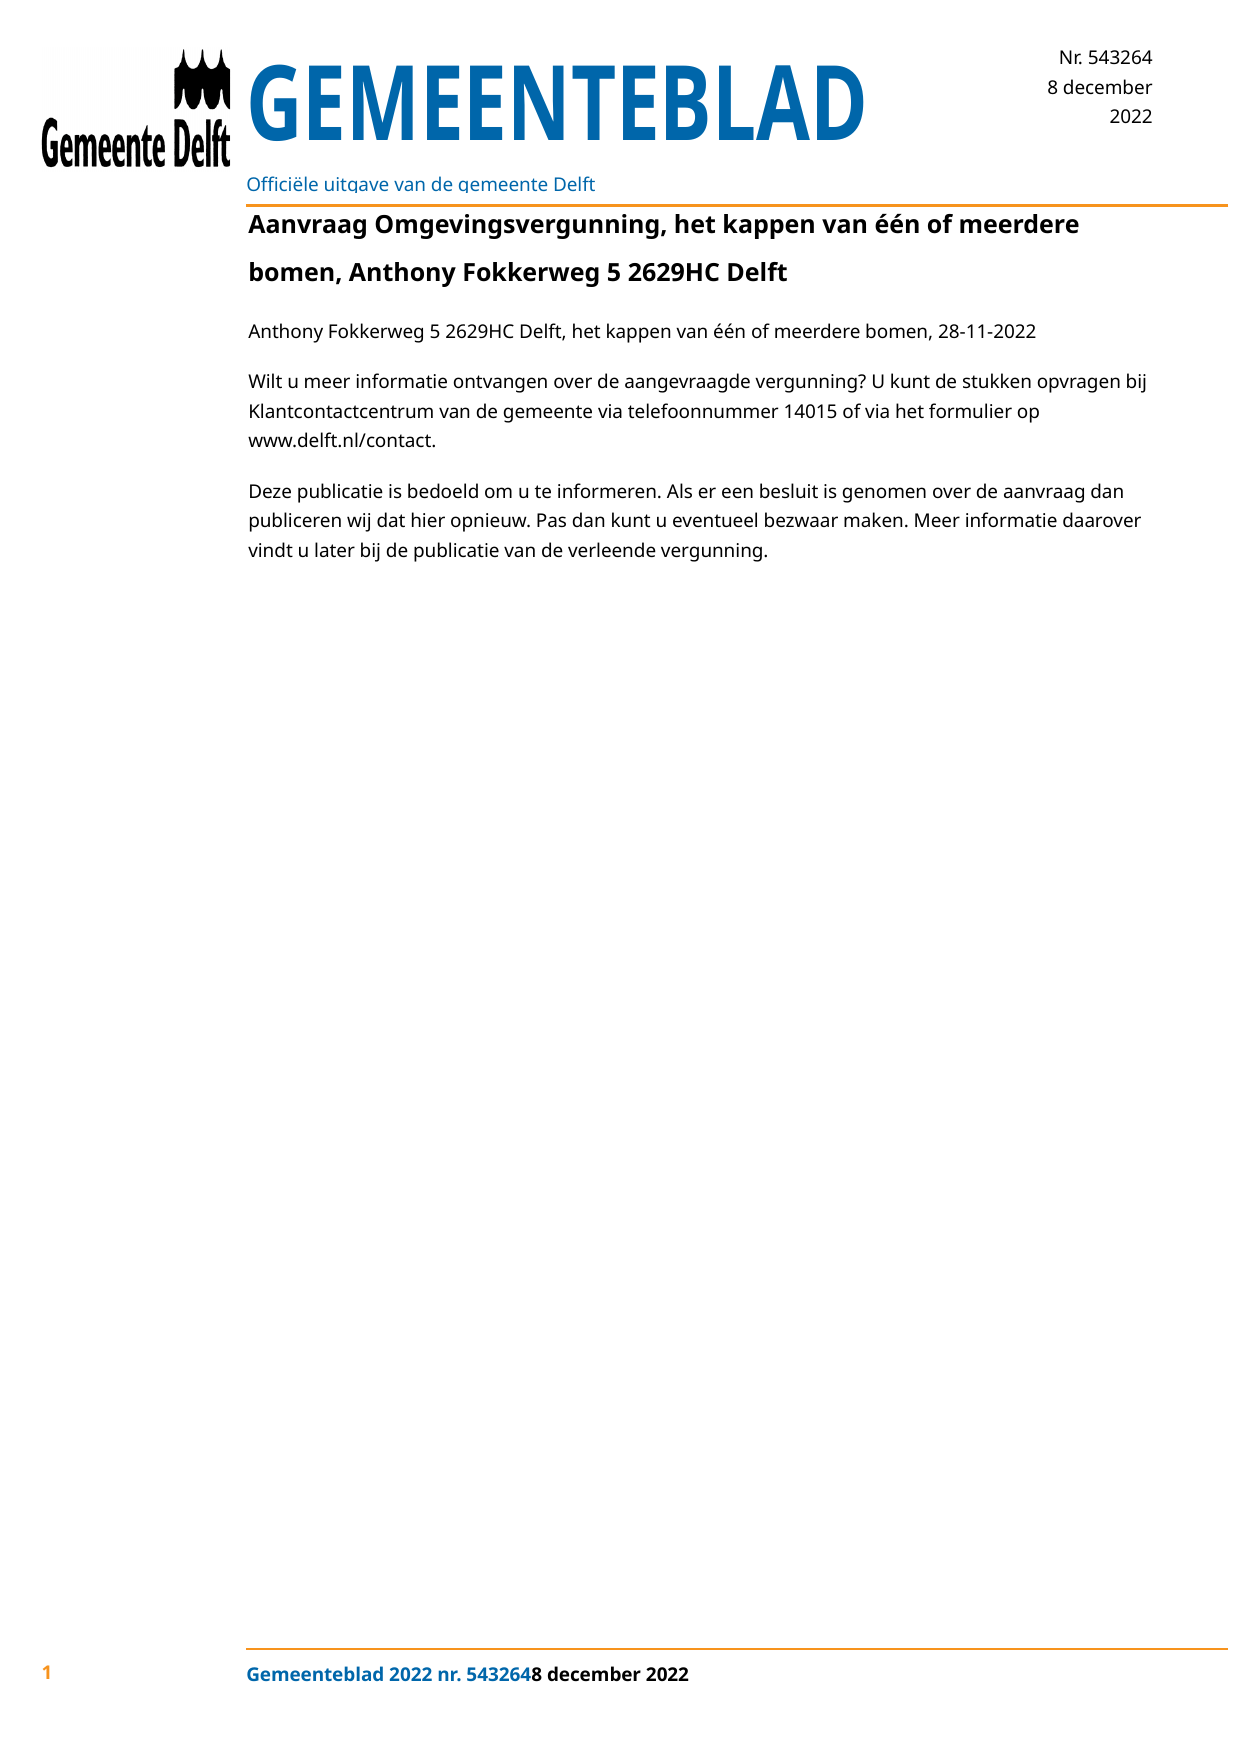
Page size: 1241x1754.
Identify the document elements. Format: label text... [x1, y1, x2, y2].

picture [41, 47, 231, 172]
text Aanvraag Omgevingsvergunning, het kappen van één of meerdere bomen, Anthony Fokkerweg 5 2629HC Delft [248, 207, 1152, 288]
text Anthony Fokkerweg 5 2629HC Delft, het kappen van één of meerdere bomen, 28-11-2022 [248, 318, 1152, 344]
text Wilt u meer informatie ontvangen over de aangevraagde vergunning? U kunt de stukken opvragen bij Klantcontactcentrum van de gemeente via telefoonnummer 14015 of via het formulier op www.delft.nl/contact. [248, 368, 1152, 453]
text Deze publicatie is bedoeld om u te informeren. Als er een besluit is genomen over de aanvraag dan publiceren wij dat hier opnieuw. Pas dan kunt u eventueel bezwaar maken. Meer informatie daarover vindt u later bij de publicatie van de verleende vergunning. [248, 478, 1152, 563]
